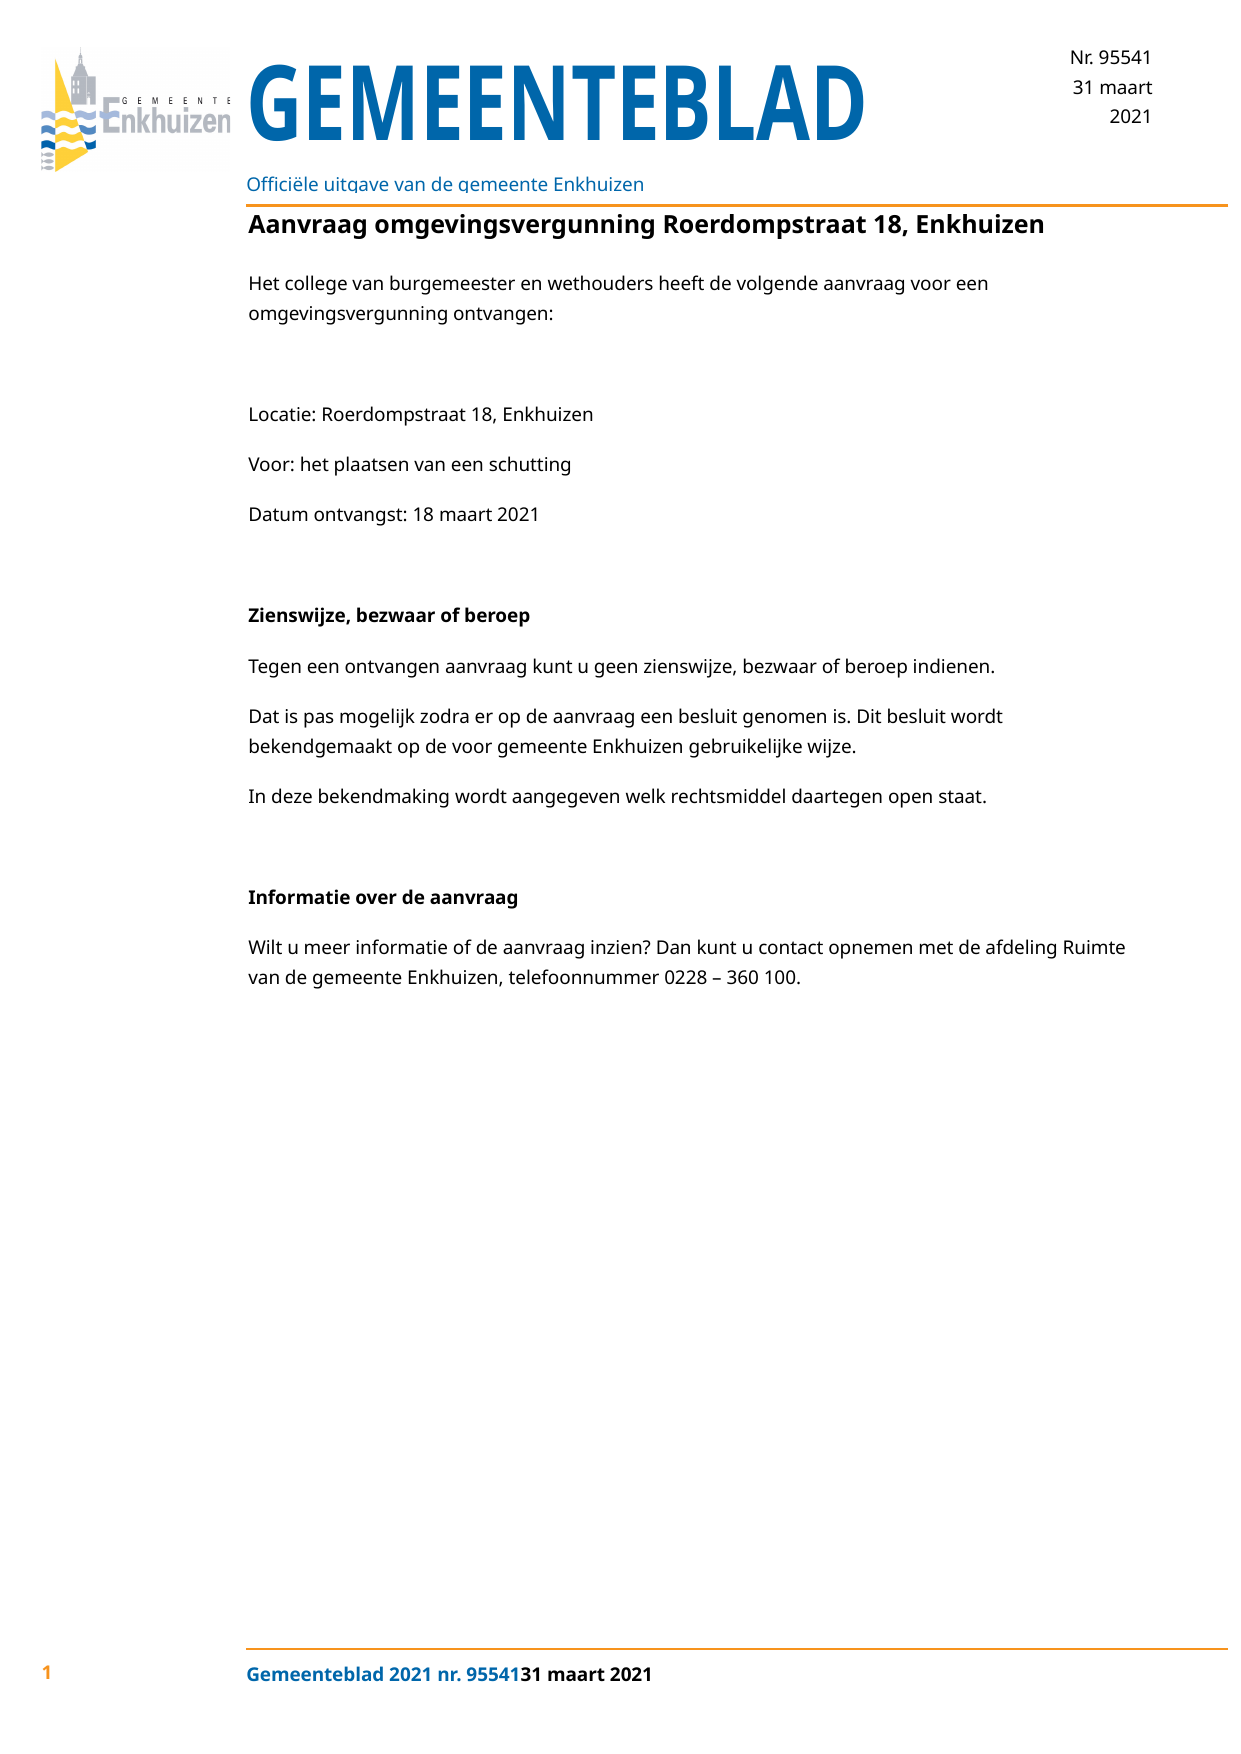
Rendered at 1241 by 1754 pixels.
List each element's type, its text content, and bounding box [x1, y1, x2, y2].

text Zienswijze, bezwaar of beroep [248, 602, 1152, 628]
text Dat is pas mogelijk zodra er op de aanvraag een besluit genomen is. Dit besluit wordt bekendgemaakt op de voor gemeente Enkhuizen gebruikelijke wijze. [248, 703, 1152, 758]
text Voor: het plaatsen van een schutting [248, 451, 1152, 477]
text Tegen een ontvangen aanvraag kunt u geen zienswijze, bezwaar of beroep indienen. [248, 653, 1152, 678]
text Wilt u meer informatie of de aanvraag inzien? Dan kunt u contact opnemen met de afdeling Ruimte van de gemeente Enkhuizen, telefoonnummer 0228 – 360 100. [248, 934, 1152, 990]
text In deze bekendmaking wordt aangegeven welk rechtsmiddel daartegen open staat. [248, 783, 1152, 809]
picture [41, 47, 231, 172]
text Informatie over de aanvraag [248, 884, 1152, 910]
text Locatie: Roerdompstraat 18, Enkhuizen [248, 401, 1152, 426]
text Aanvraag omgevingsvergunning Roerdompstraat 18, Enkhuizen [248, 207, 1152, 241]
text Datum ontvangst: 18 maart 2021 [248, 502, 1152, 527]
text Het college van burgemeester en wethouders heeft de volgende aanvraag voor een omgevingsvergunning ontvangen: [248, 270, 1152, 326]
